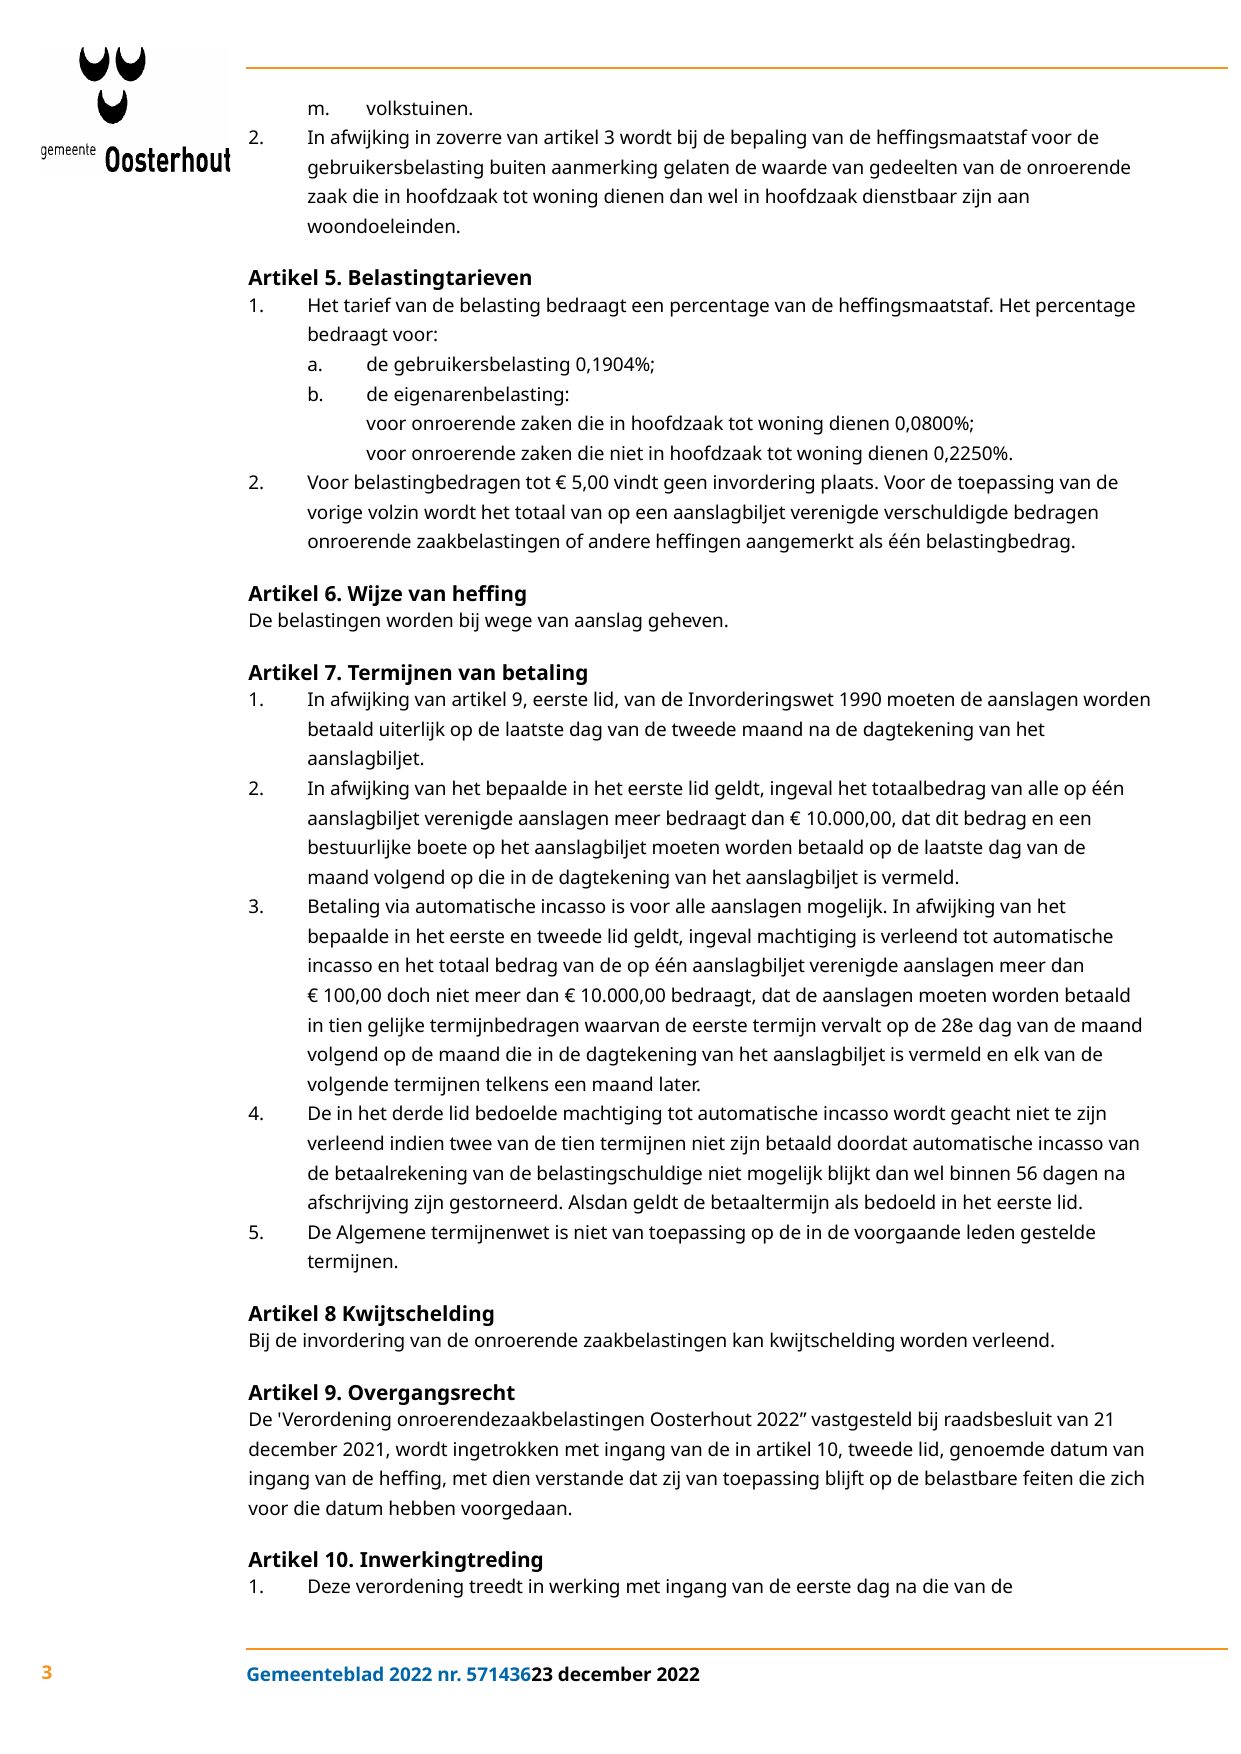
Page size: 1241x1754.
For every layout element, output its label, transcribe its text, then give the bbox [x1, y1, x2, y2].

text De belastingen worden bij wege van aanslag geheven. [248, 607, 1152, 633]
list Betaling via automatische incasso is voor alle aanslagen mogelijk. In afwijking van het bepaalde in het eerste en tweede lid geldt, ingeval machtiging is verleend tot automatische incasso en het totaal bedrag van de op één aanslagbiljet verenigde aanslagen meer dan € 100,00 doch niet meer dan € 10.000,00 bedraagt, dat de aanslagen moeten worden betaald in tien gelijke termijnbedragen waarvan de eerste termijn vervalt op de 28e dag van de maand volgend op de maand die in de dagtekening van het aanslagbiljet is vermeld en elk van de volgende termijnen telkens een maand later. [248, 893, 1152, 1097]
text Artikel 7. Termijnen van betaling [248, 658, 1152, 686]
list de eigenarenbelasting: [307, 381, 1152, 406]
list volkstuinen. [307, 95, 1152, 121]
list de gebruikersbelasting 0,1904%; [307, 351, 1152, 377]
list In afwijking van artikel 9, eerste lid, van de Invorderingswet 1990 moeten de aanslagen worden betaald uiterlijk op de laatste dag van de tweede maand na de dagtekening van het aanslagbiljet. [248, 686, 1152, 771]
list In afwijking in zoverre van artikel 3 wordt bij de bepaling van de heffingsmaatstaf voor de gebruikersbelasting buiten aanmerking gelaten de waarde van gedeelten van de onroerende zaak die in hoofdzaak tot woning dienen dan wel in hoofdzaak dienstbaar zijn aan woondoeleinden. [248, 124, 1152, 239]
list Voor belastingbedragen tot € 5,00 vindt geen invordering plaats. Voor de toepassing van de vorige volzin wordt het totaal van op een aanslagbiljet verenigde verschuldigde bedragen onroerende zaakbelastingen of andere heffingen aangemerkt als één belastingbedrag. [248, 469, 1152, 554]
list Het tarief van de belasting bedraagt een percentage van de heffingsmaatstaf. Het percentage bedraagt voor: [248, 292, 1152, 347]
list De Algemene termijnenwet is niet van toepassing op de in de voorgaande leden gestelde termijnen. [248, 1219, 1152, 1274]
text Artikel 10. Inwerkingtreding [248, 1545, 1152, 1574]
text Artikel 6. Wijze van heffing [248, 579, 1152, 607]
text Artikel 8 Kwijtschelding [248, 1299, 1152, 1327]
list De in het derde lid bedoelde machtiging tot automatische incasso wordt geacht niet te zijn verleend indien twee van de tien termijnen niet zijn betaald doordat automatische incasso van de betaalrekening van de belastingschuldige niet mogelijk blijkt dan wel binnen 56 dagen na afschrijving zijn gestorneerd. Alsdan geldt de betaaltermijn als bedoeld in het eerste lid. [248, 1101, 1152, 1215]
text Artikel 9. Overgangsrecht [248, 1378, 1152, 1406]
list In afwijking van het bepaalde in het eerste lid geldt, ingeval het totaalbedrag van alle op één aanslagbiljet verenigde aanslagen meer bedraagt dan € 10.000,00, dat dit bedrag en een bestuurlijke boete op het aanslagbiljet moeten worden betaald op de laatste dag van de maand volgend op die in de dagtekening van het aanslagbiljet is vermeld. [248, 775, 1152, 889]
list voor onroerende zaken die in hoofdzaak tot woning dienen 0,0800%; [307, 410, 1152, 436]
list voor onroerende zaken die niet in hoofdzaak tot woning dienen 0,2250%. [307, 440, 1152, 466]
picture [41, 47, 231, 172]
text De 'Verordening onroerendezaakbelastingen Oosterhout 2022” vastgesteld bij raadsbesluit van 21 december 2021, wordt ingetrokken met ingang van de in artikel 10, tweede lid, genoemde datum van ingang van de heffing, met dien verstande dat zij van toepassing blijft op de belastbare feiten die zich voor die datum hebben voorgedaan. [248, 1406, 1152, 1521]
text Artikel 5. Belastingtarieven [248, 263, 1152, 292]
text Bij de invordering van de onroerende zaakbelastingen kan kwijtschelding worden verleend. [248, 1327, 1152, 1353]
list Deze verordening treedt in werking met ingang van de eerste dag na die van de [248, 1574, 1152, 1599]
